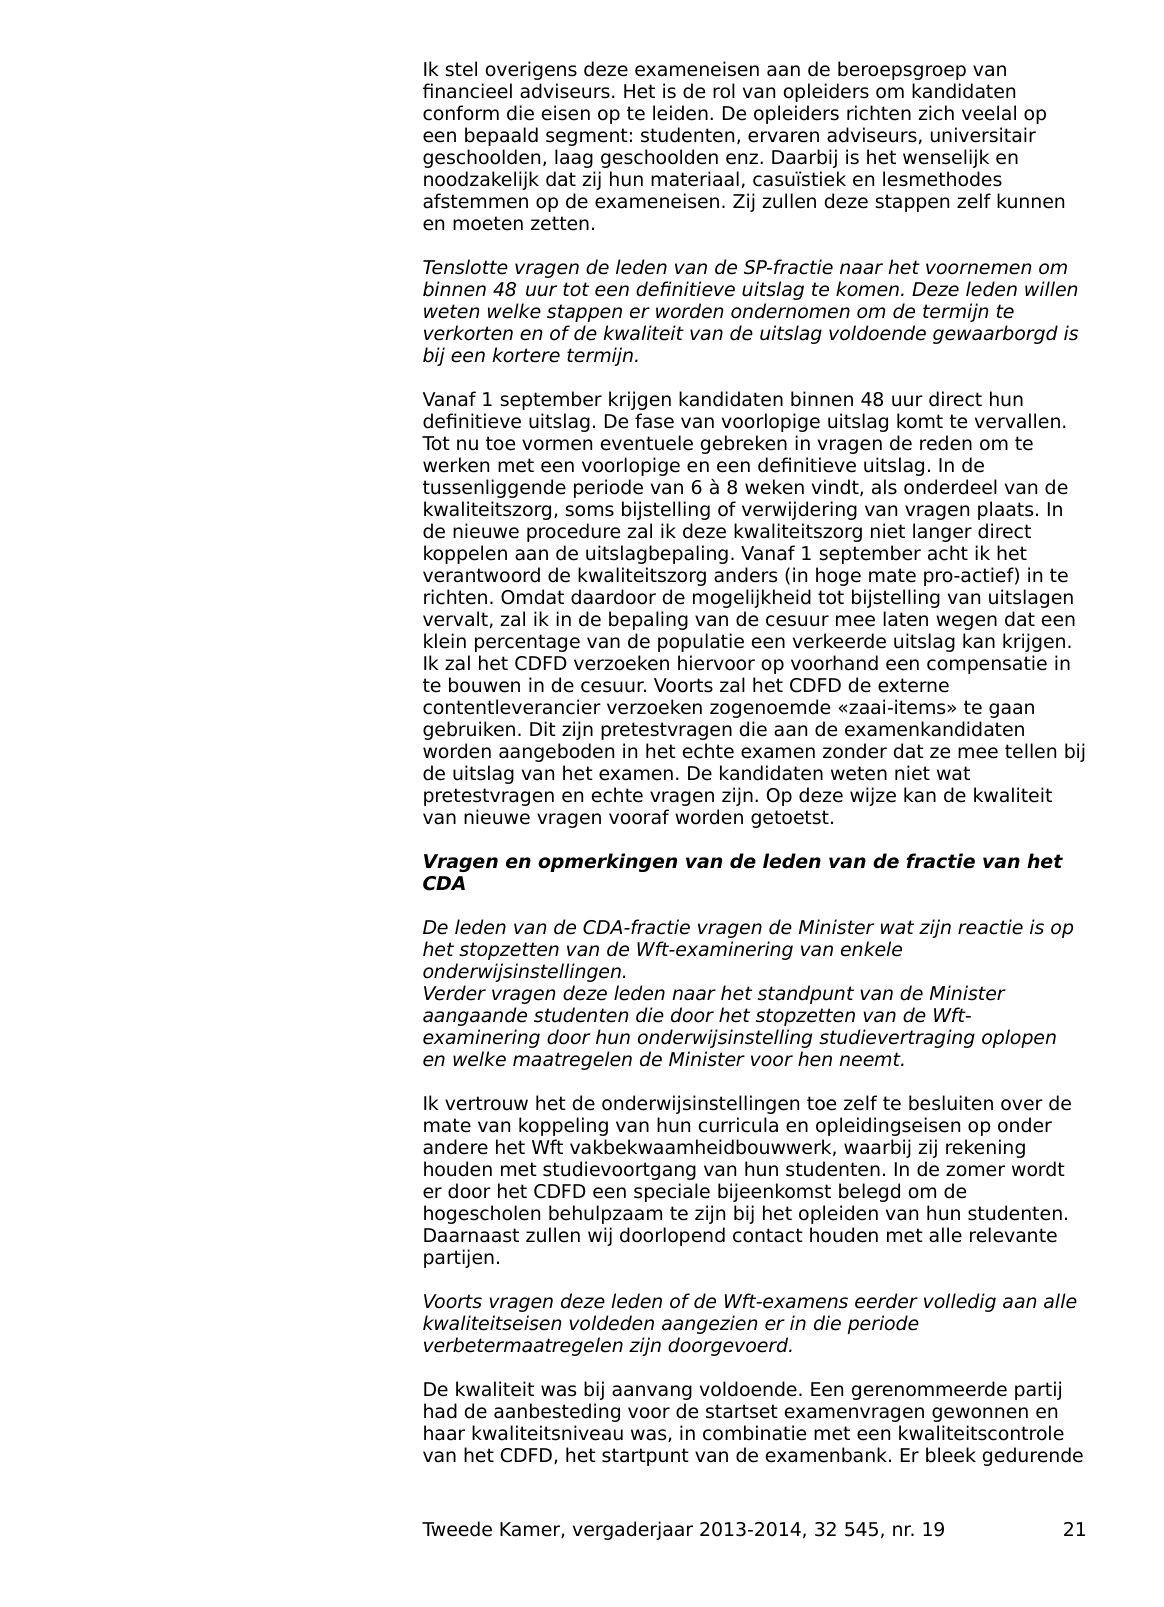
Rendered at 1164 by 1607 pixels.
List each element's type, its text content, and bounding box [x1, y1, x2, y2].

text Ik vertrouw het de onderwijsinstellingen toe zelf te besluiten over de mate van koppeling van hun curricula en opleidingseisen op onder andere het Wft vakbekwaamheidbouwwerk, waarbij zij rekening houden met studievoortgang van hun studenten. In de zomer wordt er door het CDFD een speciale bijeenkomst belegd om de hogescholen behulpzaam te zijn bij het opleiden van hun studenten. Daarnaast zullen wij doorlopend contact houden met alle relevante partijen. [422, 1093, 1087, 1269]
text Verder vragen deze leden naar het standpunt van de Minister aangaande studenten die door het stopzetten van de Wft-examinering door hun onderwijsinstelling studievertraging oplopen en welke maatregelen de Minister voor hen neemt. [422, 983, 1087, 1071]
subtitle Vragen en opmerkingen van de leden van de fractie van het CDA [422, 851, 1087, 895]
text De kwaliteit was bij aanvang voldoende. Een gerenommeerde partij had de aanbesteding voor de startset examenvragen gewonnen en haar kwaliteitsniveau was, in combinatie met een kwaliteitscontrole van het CDFD, het startpunt van de examenbank. Er bleek gedurende [422, 1379, 1087, 1467]
text Voorts vragen deze leden of de Wft-examens eerder volledig aan alle kwaliteitseisen voldeden aangezien er in die periode verbetermaatregelen zijn doorgevoerd. [422, 1291, 1087, 1357]
text Ik stel overigens deze exameneisen aan de beroepsgroep van financieel adviseurs. Het is de rol van opleiders om kandidaten conform die eisen op te leiden. De opleiders richten zich veelal op een bepaald segment: studenten, ervaren adviseurs, universitair geschoolden, laag geschoolden enz. Daarbij is het wenselijk en noodzakelijk dat zij hun materiaal, casuïstiek en lesmethodes afstemmen op de exameneisen. Zij zullen deze stappen zelf kunnen en moeten zetten. [422, 59, 1087, 235]
text Vanaf 1 september krijgen kandidaten binnen 48 uur direct hun definitieve uitslag. De fase van voorlopige uitslag komt te vervallen. Tot nu toe vormen eventuele gebreken in vragen de reden om te werken met een voorlopige en een definitieve uitslag. In de tussenliggende periode van 6 à 8 weken vindt, als onderdeel van de kwaliteitszorg, soms bijstelling of verwijdering van vragen plaats. In de nieuwe procedure zal ik deze kwaliteitszorg niet langer direct koppelen aan de uitslagbepaling. Vanaf 1 september acht ik het verantwoord de kwaliteitszorg anders (in hoge mate pro-actief) in te richten. Omdat daardoor de mogelijkheid tot bijstelling van uitslagen vervalt, zal ik in de bepaling van de cesuur mee laten wegen dat een klein percentage van de populatie een verkeerde uitslag kan krijgen. Ik zal het CDFD verzoeken hiervoor op voorhand een compensatie in te bouwen in de cesuur. Voorts zal het CDFD de externe contentleverancier verzoeken zogenoemde «zaai-items» te gaan gebruiken. Dit zijn pretestvragen die aan de examenkandidaten worden aangeboden in het echte examen zonder dat ze mee tellen bij de uitslag van het examen. De kandidaten weten niet wat pretestvragen en echte vragen zijn. Op deze wijze kan de kwaliteit van nieuwe vragen vooraf worden getoetst. [422, 389, 1087, 829]
text De leden van de CDA-fractie vragen de Minister wat zijn reactie is op het stopzetten van de Wft-examinering van enkele onderwijsinstellingen. [422, 917, 1087, 983]
text Tenslotte vragen de leden van de SP-fractie naar het voornemen om binnen 48 uur tot een definitieve uitslag te komen. Deze leden willen weten welke stappen er worden ondernomen om de termijn te verkorten en of de kwaliteit van de uitslag voldoende gewaarborgd is bij een kortere termijn. [422, 257, 1087, 367]
